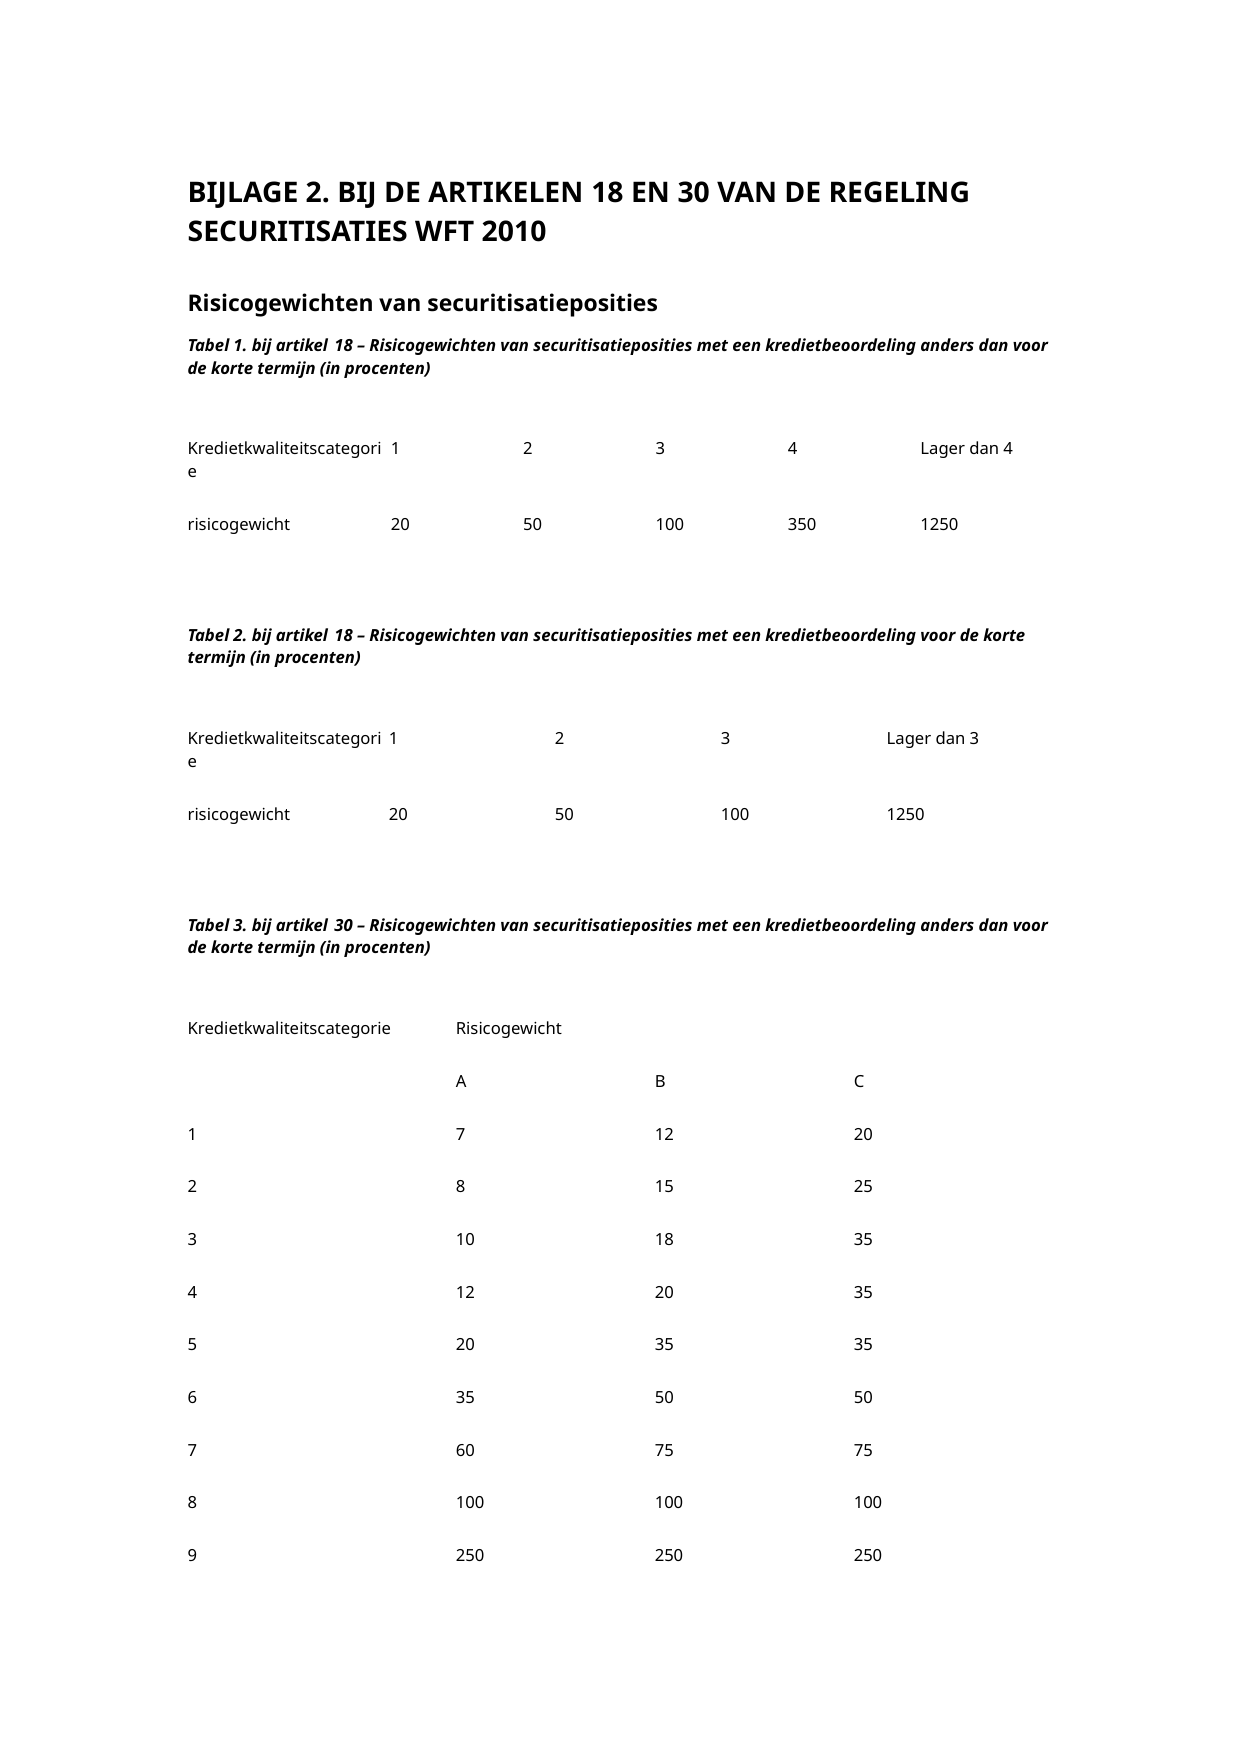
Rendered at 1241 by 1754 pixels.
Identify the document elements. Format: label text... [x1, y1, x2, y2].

table_cell 35 [854, 1228, 1053, 1280]
table_header 3 [721, 727, 886, 802]
table_cell 250 [854, 1544, 1053, 1596]
table_cell 60 [456, 1438, 654, 1491]
table_header 2 [523, 437, 655, 512]
table_cell 18 [655, 1228, 853, 1280]
table_cell 50 [655, 1386, 853, 1438]
text Tabel 3. bij artikel 30 – Risicogewichten van securitisatieposities met een kredietbeoordeling anders dan voor de korte termijn (in procenten) [187, 913, 1053, 959]
table_cell 100 [655, 1491, 853, 1544]
table_cell 6 [188, 1386, 456, 1438]
table_header 4 [788, 437, 920, 512]
table_header 1 [389, 727, 554, 802]
table_cell 75 [655, 1438, 853, 1491]
table_cell 50 [555, 802, 721, 855]
table_cell 100 [854, 1491, 1053, 1544]
table_cell A [456, 1069, 654, 1122]
subtitle BIJLAGE 2. BIJ DE ARTIKELEN 18 EN 30 VAN DE REGELING SECURITISATIES WFT 2010 [187, 172, 1053, 250]
table_cell 20 [854, 1122, 1053, 1175]
table_cell 35 [456, 1386, 654, 1438]
table_cell 5 [188, 1333, 456, 1386]
table_header Kredietkwaliteitscategorie [188, 727, 388, 802]
table_cell 7 [456, 1122, 654, 1175]
table_cell C [854, 1069, 1053, 1122]
table_cell 25 [854, 1175, 1053, 1227]
table_cell 100 [721, 802, 886, 855]
table_cell 2 [188, 1175, 456, 1227]
table_cell 12 [456, 1280, 654, 1333]
table_cell 35 [854, 1333, 1053, 1386]
table_cell 1250 [886, 802, 1053, 855]
table_cell 35 [854, 1280, 1053, 1333]
table_cell 10 [456, 1228, 654, 1280]
table_header Kredietkwaliteitscategorie [188, 1017, 456, 1122]
table_cell risicogewicht [188, 512, 391, 565]
table_cell risicogewicht [188, 802, 388, 855]
table_header Lager dan 3 [886, 727, 1053, 802]
table_cell B [655, 1069, 853, 1122]
table_cell 1 [188, 1122, 456, 1175]
table_cell 8 [456, 1175, 654, 1227]
table_cell 250 [456, 1544, 654, 1596]
table_header Lager dan 4 [920, 437, 1053, 512]
table_cell 12 [655, 1122, 853, 1175]
table_cell 350 [788, 512, 920, 565]
table_cell 20 [391, 512, 523, 565]
table_cell 15 [655, 1175, 853, 1227]
text Tabel 2. bij artikel 18 – Risicogewichten van securitisatieposities met een kredietbeoordeling voor de korte termijn (in procenten) [187, 623, 1053, 669]
table_cell 100 [655, 512, 788, 565]
table_header Risicogewicht [456, 1017, 1053, 1069]
text Tabel 1. bij artikel 18 – Risicogewichten van securitisatieposities met een kredietbeoordeling anders dan voor de korte termijn (in procenten) [187, 333, 1053, 379]
table_cell 20 [456, 1333, 654, 1386]
table_cell 20 [655, 1280, 853, 1333]
table_cell 75 [854, 1438, 1053, 1491]
subtitle Risicogewichten van securitisatieposities [187, 287, 1053, 318]
table_cell 250 [655, 1544, 853, 1596]
table_cell 1250 [920, 512, 1053, 565]
table_header 1 [391, 437, 523, 512]
table_cell 35 [655, 1333, 853, 1386]
table_cell 8 [188, 1491, 456, 1544]
table_cell 100 [456, 1491, 654, 1544]
table_header 3 [655, 437, 788, 512]
table_cell 20 [389, 802, 554, 855]
table_cell 50 [854, 1386, 1053, 1438]
table_cell 7 [188, 1438, 456, 1491]
table_cell 50 [523, 512, 655, 565]
table_cell 3 [188, 1228, 456, 1280]
table_cell 9 [188, 1544, 456, 1596]
table_cell 4 [188, 1280, 456, 1333]
table_header Kredietkwaliteitscategorie [188, 437, 391, 512]
table_header 2 [555, 727, 721, 802]
